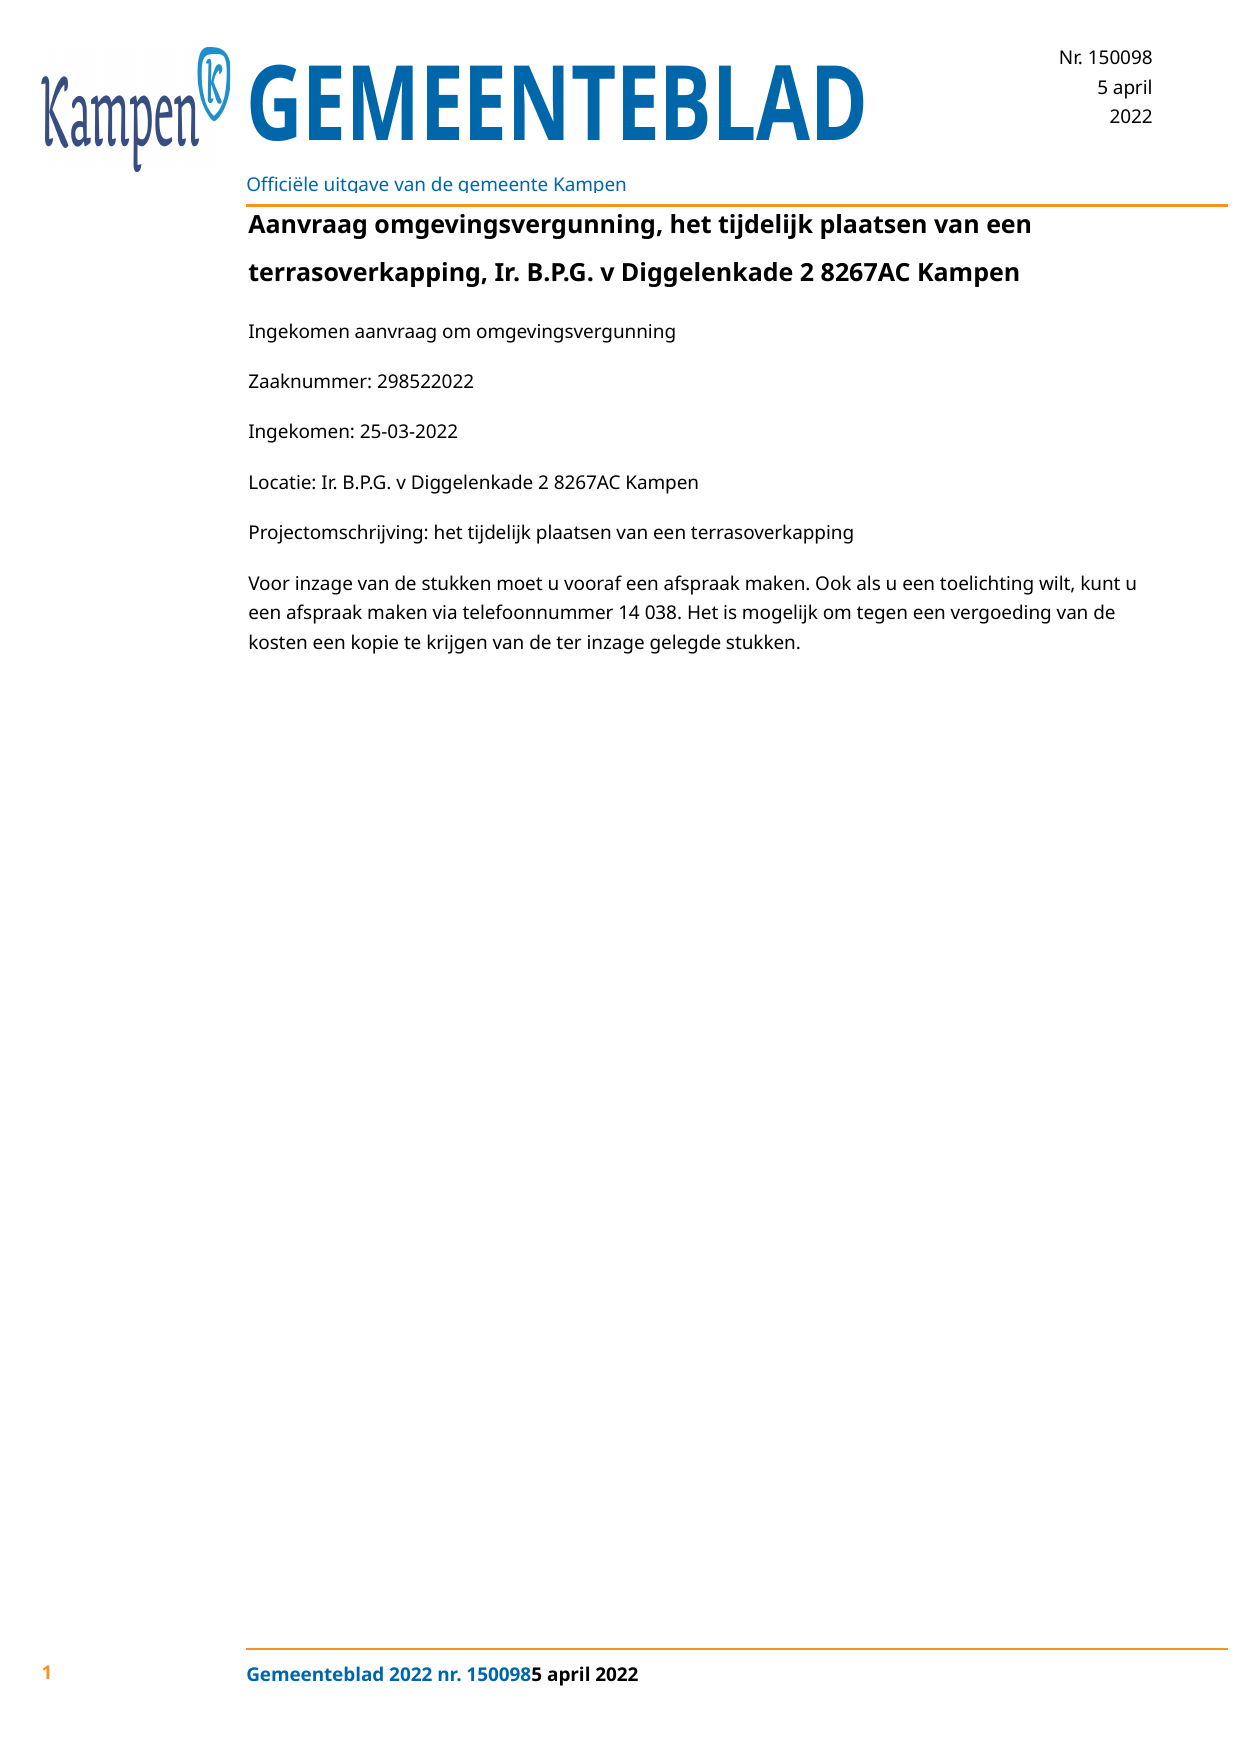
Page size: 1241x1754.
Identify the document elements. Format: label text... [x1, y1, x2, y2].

text Projectomschrijving: het tijdelijk plaatsen van een terrasoverkapping [248, 519, 1152, 545]
text Aanvraag omgevingsvergunning, het tijdelijk plaatsen van een terrasoverkapping, Ir. B.P.G. v Diggelenkade 2 8267AC Kampen [248, 207, 1152, 288]
text Locatie: Ir. B.P.G. v Diggelenkade 2 8267AC Kampen [248, 469, 1152, 495]
picture [41, 47, 231, 172]
text Ingekomen: 25-03-2022 [248, 419, 1152, 444]
text Zaaknummer: 298522022 [248, 368, 1152, 394]
text Voor inzage van de stukken moet u vooraf een afspraak maken. Ook als u een toelichting wilt, kunt u een afspraak maken via telefoonnummer 14 038. Het is mogelijk om tegen een vergoeding van de kosten een kopie te krijgen van de ter inzage gelegde stukken. [248, 570, 1152, 655]
text Ingekomen aanvraag om omgevingsvergunning [248, 318, 1152, 344]
